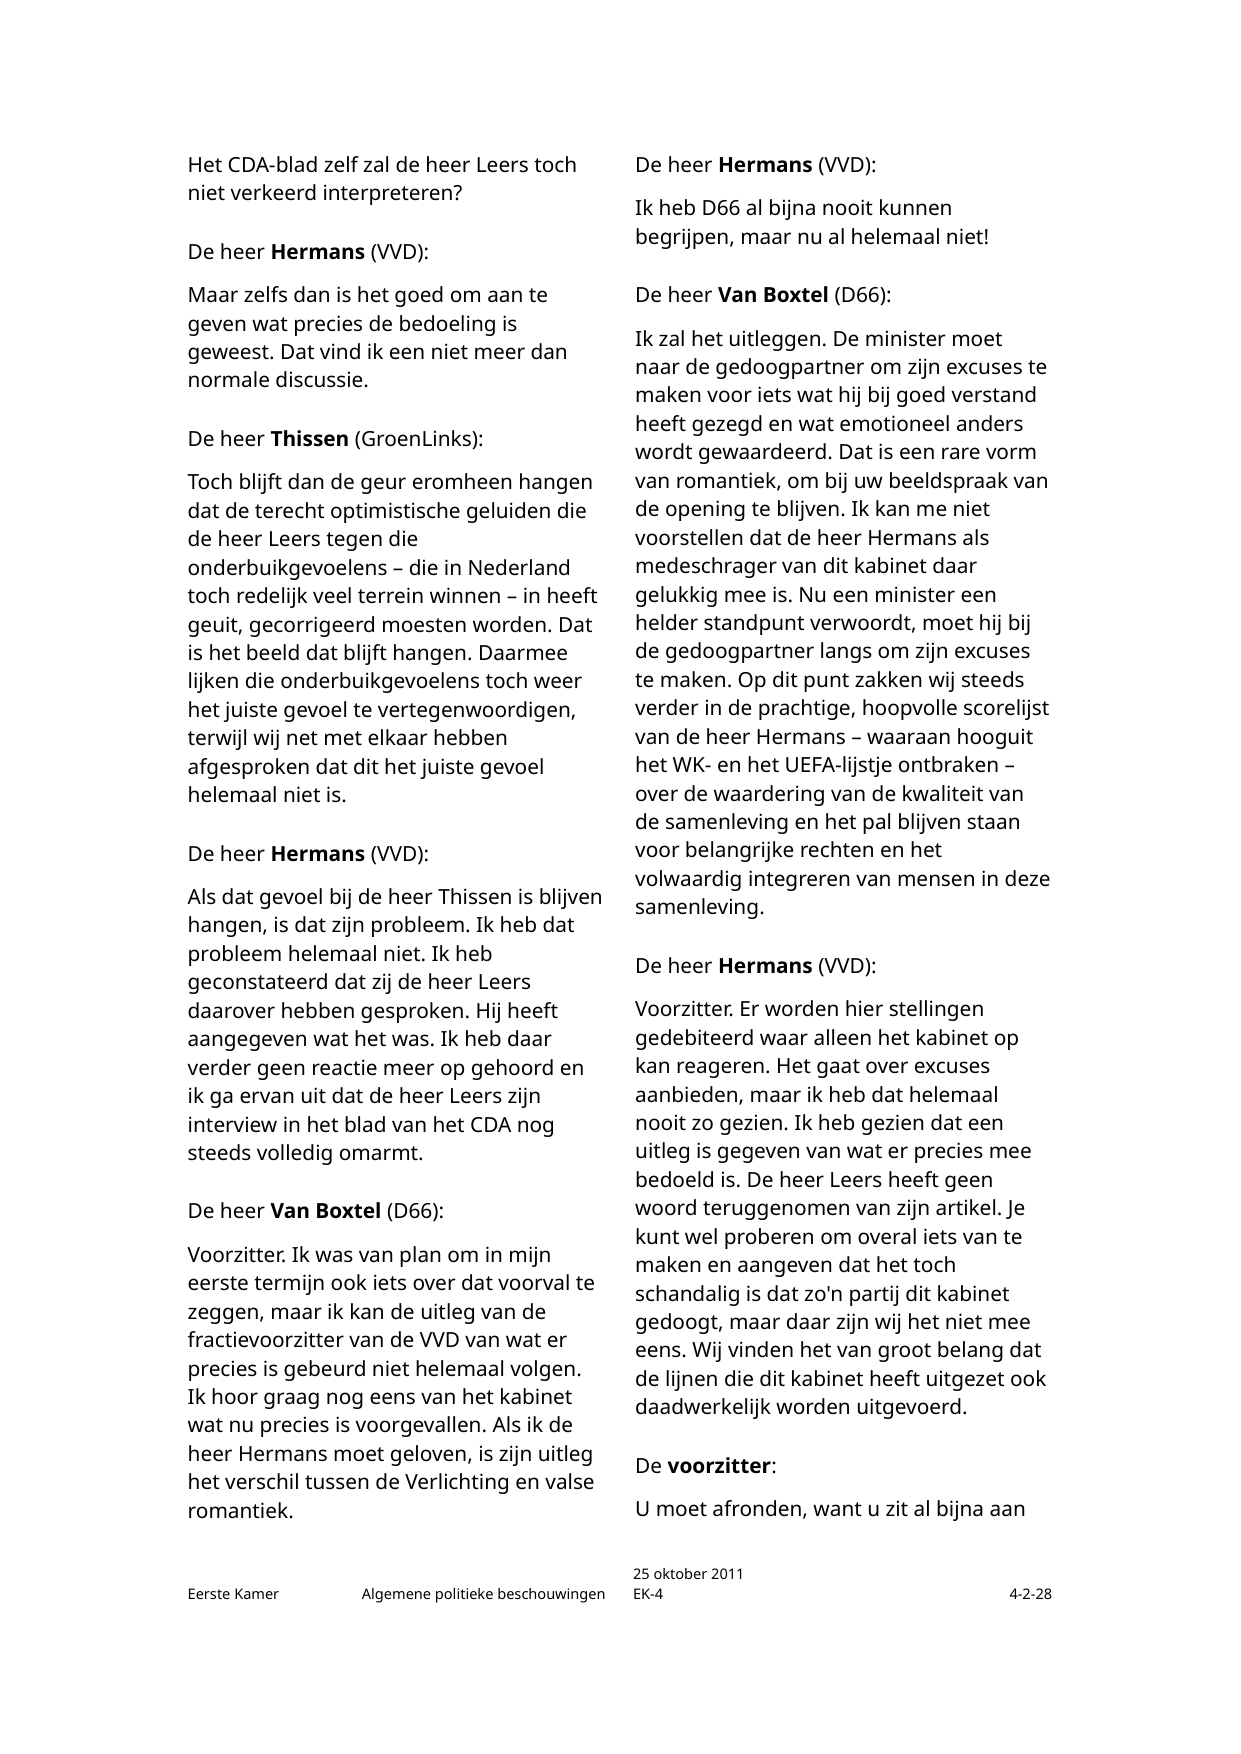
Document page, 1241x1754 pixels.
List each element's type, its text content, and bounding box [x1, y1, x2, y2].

text Als dat gevoel bij de heer Thissen is blijven hangen, is dat zijn probleem. Ik heb dat probleem helemaal niet. Ik heb geconstateerd dat zij de heer Leers daarover hebben gesproken. Hij heeft aangegeven wat het was. Ik heb daar verder geen reactie meer op gehoord en ik ga ervan uit dat de heer Leers zijn interview in het blad van het CDA nog steeds volledig omarmt. [187, 882, 605, 1167]
text Het CDA-blad zelf zal de heer Leers toch niet verkeerd interpreteren? [187, 150, 605, 207]
text Ik zal het uitleggen. De minister moet naar de gedoogpartner om zijn excuses te maken voor iets wat hij bij goed verstand heeft gezegd en wat emotioneel anders wordt gewaardeerd. Dat is een rare vorm van romantiek, om bij uw beeldspraak van de opening te blijven. Ik kan me niet voorstellen dat de heer Hermans als medeschrager van dit kabinet daar gelukkig mee is. Nu een minister een helder standpunt verwoordt, moet hij bij de gedoogpartner langs om zijn excuses te maken. Op dit punt zakken wij steeds verder in de prachtige, hoopvolle scorelijst van de heer Hermans – waaraan hooguit het WK- en het UEFA-lijstje ontbraken – over de waardering van de kwaliteit van de samenleving en het pal blijven staan voor belangrijke rechten en het volwaardig integreren van mensen in deze samenleving. [635, 324, 1053, 921]
text Toch blijft dan de geur eromheen hangen dat de terecht optimistische geluiden die de heer Leers tegen die onderbuikgevoelens – die in Nederland toch redelijk veel terrein winnen – in heeft geuit, gecorrigeerd moesten worden. Dat is het beeld dat blijft hangen. Daarmee lijken die onderbuikgevoelens toch weer het juiste gevoel te vertegenwoordigen, terwijl wij net met elkaar hebben afgesproken dat dit het juiste gevoel helemaal niet is. [187, 467, 605, 809]
text De heer Hermans (VVD): [187, 237, 605, 265]
text De heer Hermans (VVD): [635, 150, 1053, 178]
text Maar zelfs dan is het goed om aan te geven wat precies de bedoeling is geweest. Dat vind ik een niet meer dan normale discussie. [187, 280, 605, 394]
text De heer Van Boxtel (D66): [187, 1197, 605, 1225]
text De heer Hermans (VVD): [187, 839, 605, 867]
text De heer Van Boxtel (D66): [635, 280, 1053, 309]
text Ik heb D66 al bijna nooit kunnen begrijpen, maar nu al helemaal niet! [635, 193, 1053, 250]
text Voorzitter. Ik was van plan om in mijn eerste termijn ook iets over dat voorval te zeggen, maar ik kan de uitleg van de fractievoorzitter van de VVD van wat er precies is gebeurd niet helemaal volgen. Ik hoor graag nog eens van het kabinet wat nu precies is voorgevallen. Als ik de heer Hermans moet geloven, is zijn uitleg het verschil tussen de Verlichting en valse romantiek. [187, 1240, 605, 1524]
text De voorzitter: [635, 1451, 1053, 1479]
text De heer Hermans (VVD): [635, 951, 1053, 979]
text De heer Thissen (GroenLinks): [187, 424, 605, 452]
text U moet afronden, want u zit al bijna aan [635, 1494, 1053, 1523]
text Voorzitter. Er worden hier stellingen gedebiteerd waar alleen het kabinet op kan reageren. Het gaat over excuses aanbieden, maar ik heb dat helemaal nooit zo gezien. Ik heb gezien dat een uitleg is gegeven van wat er precies mee bedoeld is. De heer Leers heeft geen woord teruggenomen van zijn artikel. Je kunt wel proberen om overal iets van te maken en aangeven dat het toch schandalig is dat zo'n partij dit kabinet gedoogt, maar daar zijn wij het niet mee eens. Wij vinden het van groot belang dat de lijnen die dit kabinet heeft uitgezet ook daadwerkelijk worden uitgevoerd. [635, 994, 1053, 1421]
